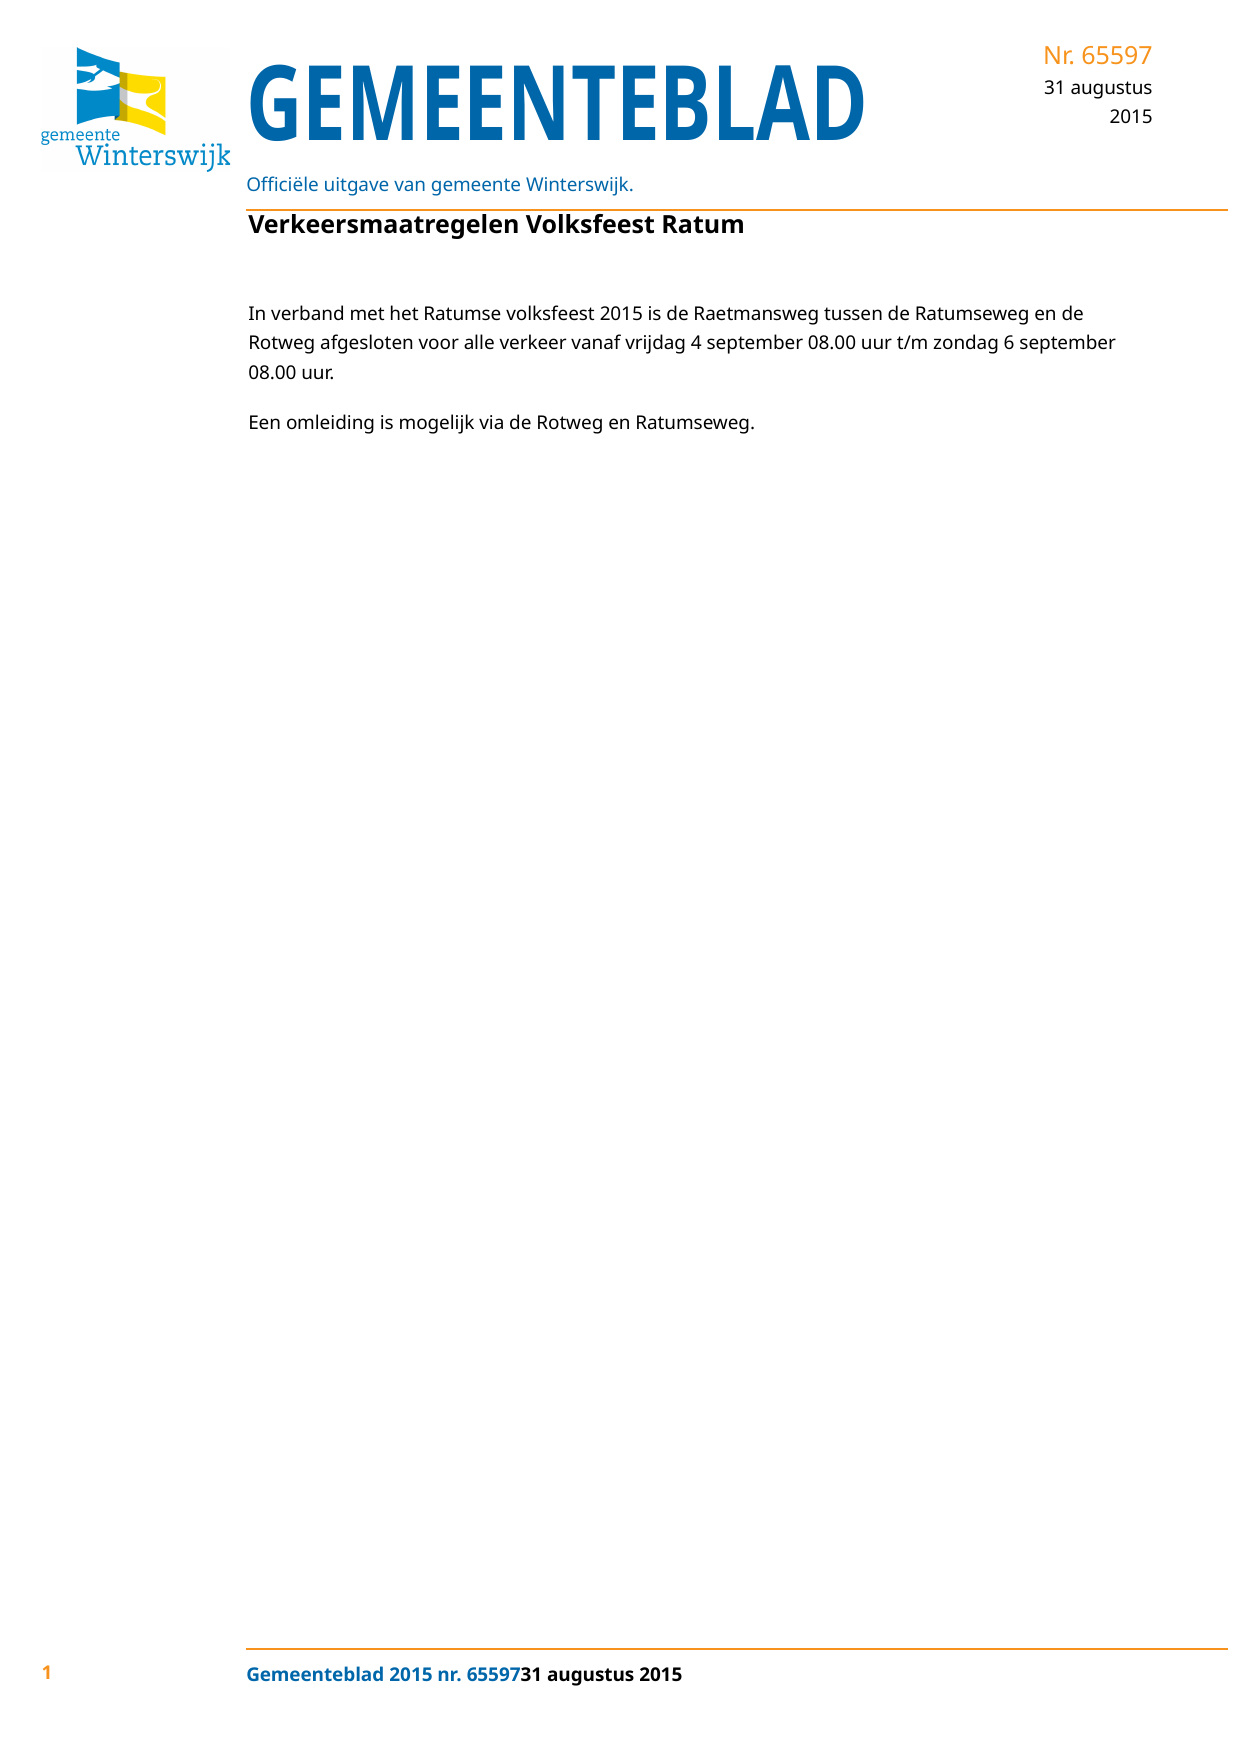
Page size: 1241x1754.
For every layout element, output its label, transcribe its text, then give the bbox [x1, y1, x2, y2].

text Een omleiding is mogelijk via de Rotweg en Ratumseweg. [248, 409, 1152, 435]
picture [225, 153, 231, 162]
picture [41, 47, 231, 172]
text Verkeersmaatregelen Volksfeest Ratum [248, 211, 1152, 241]
text In verband met het Ratumse volksfeest 2015 is de Raetmansweg tussen de Ratumseweg en de Rotweg afgesloten voor alle verkeer vanaf vrijdag 4 september 08.00 uur t/m zondag 6 september 08.00 uur. [248, 300, 1152, 385]
